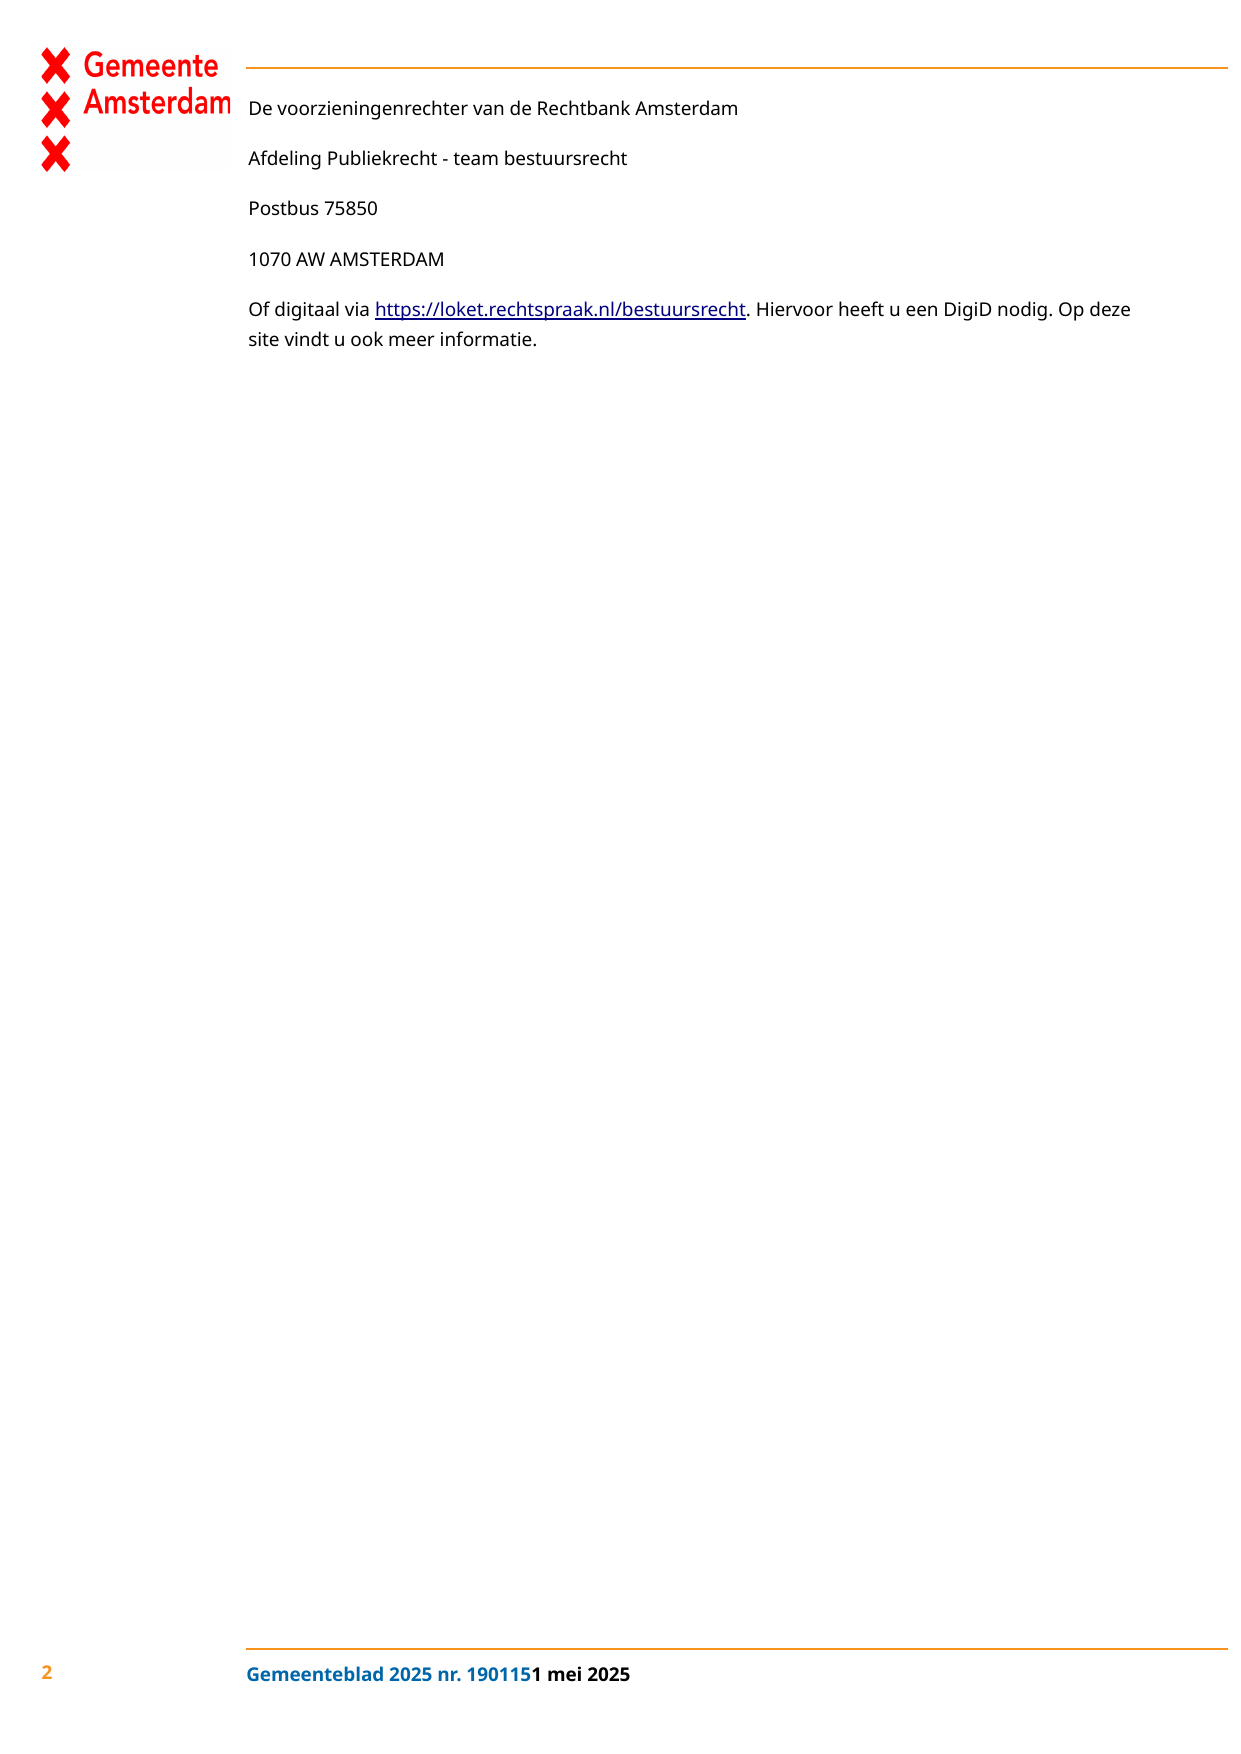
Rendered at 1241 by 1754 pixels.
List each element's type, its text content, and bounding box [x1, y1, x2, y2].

text Afdeling Publiekrecht - team bestuursrecht [248, 145, 1152, 171]
picture [41, 47, 231, 172]
text 1070 AW AMSTERDAM [248, 246, 1152, 272]
text Postbus 75850 [248, 196, 1152, 221]
text Of digitaal via https://loket.rechtspraak.nl/bestuursrecht. Hiervoor heeft u een DigiD nodig. Op deze site vindt u ook meer informatie. [248, 296, 1152, 352]
text De voorzieningenrechter van de Rechtbank Amsterdam [248, 95, 1152, 121]
